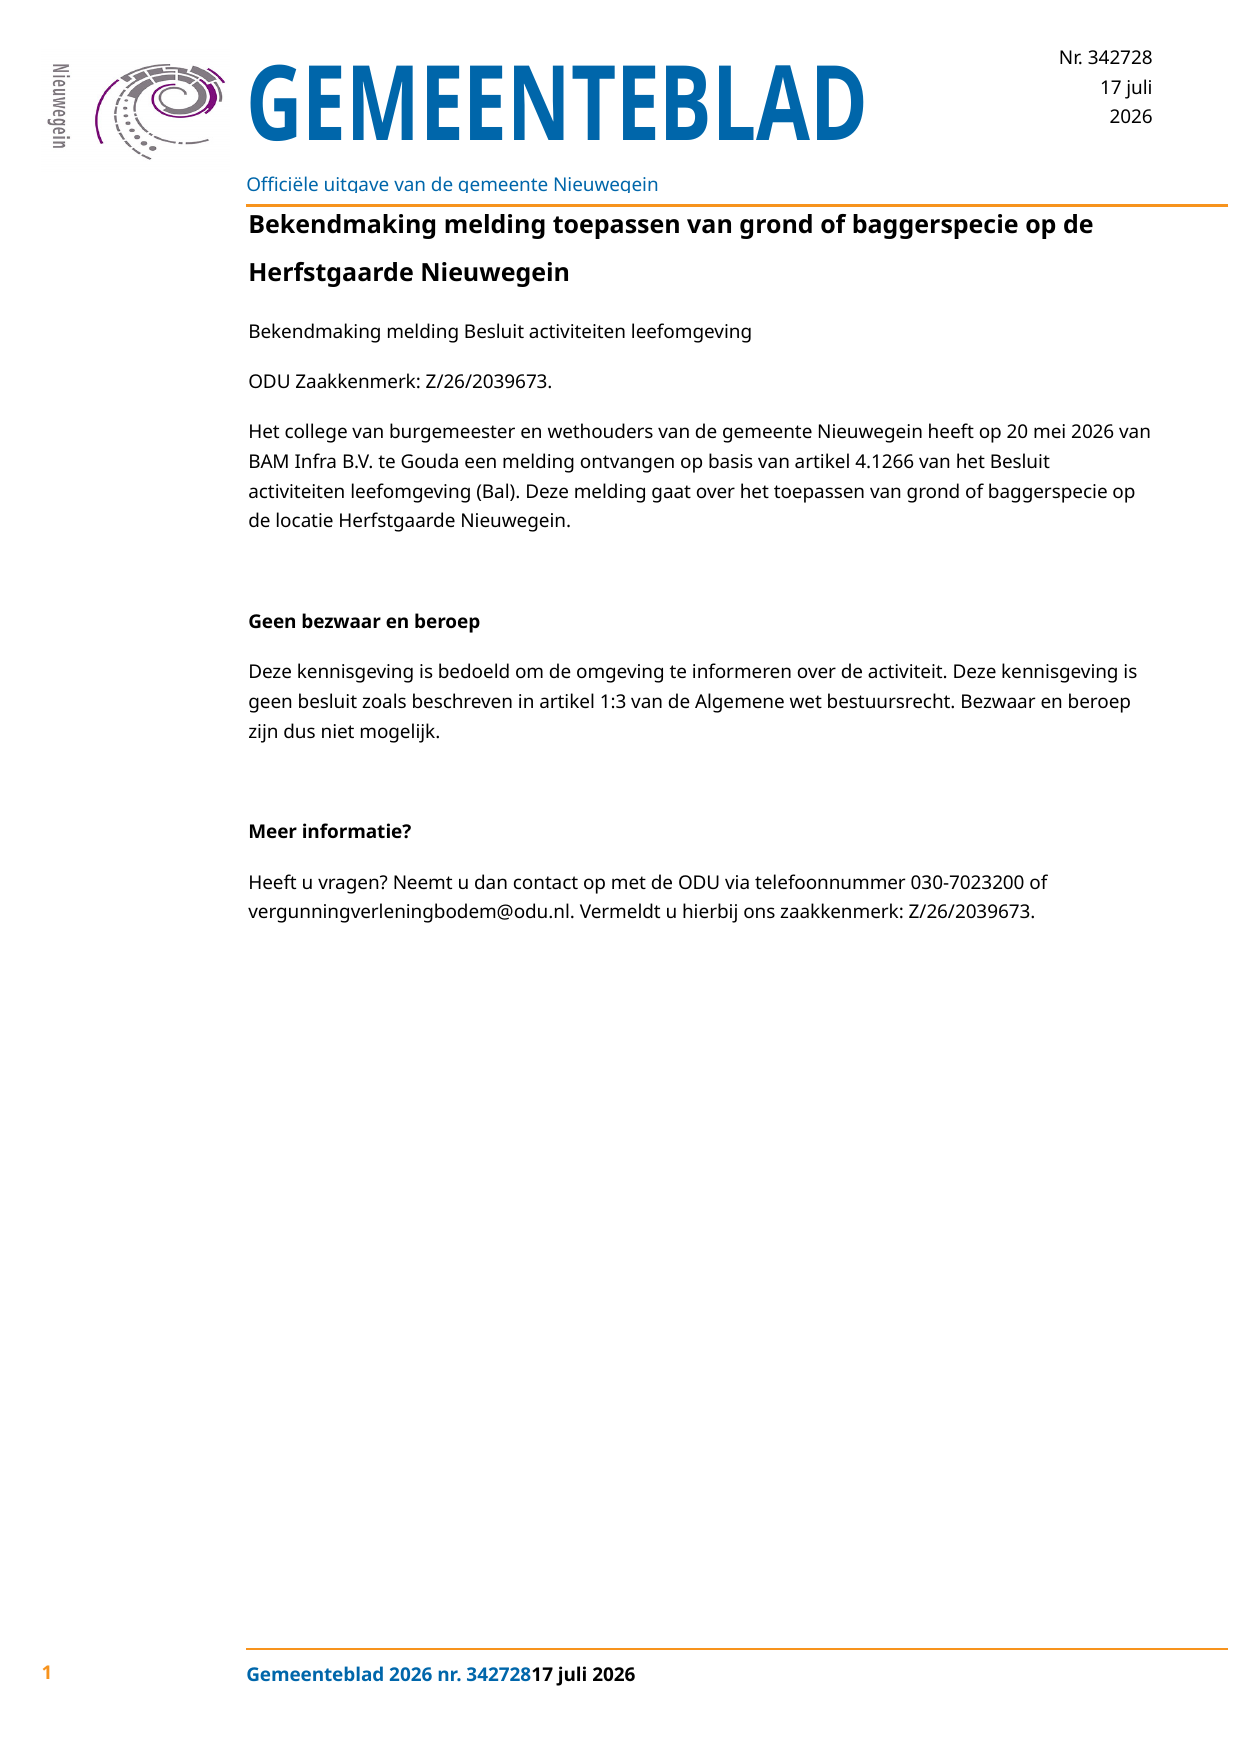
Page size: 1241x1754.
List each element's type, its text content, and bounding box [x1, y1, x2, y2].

text Bekendmaking melding toepassen van grond of baggerspecie op de Herfstgaarde Nieuwegein [248, 207, 1152, 288]
text ODU Zaakkenmerk: Z/26/2039673. [248, 368, 1152, 394]
text Geen bezwaar en beroep [248, 608, 1152, 634]
text Bekendmaking melding Besluit activiteiten leefomgeving [248, 318, 1152, 344]
text Deze kennisgeving is bedoeld om de omgeving te informeren over de activiteit. Deze kennisgeving is geen besluit zoals beschreven in artikel 1:3 van de Algemene wet bestuursrecht. Bezwaar en beroep zijn dus niet mogelijk. [248, 659, 1152, 744]
text Meer informatie? [248, 819, 1152, 844]
picture [41, 47, 231, 172]
text Heeft u vragen? Neemt u dan contact op met de ODU via telefoonnummer 030-7023200 of vergunningverleningbodem@odu.nl. Vermeldt u hierbij ons zaakkenmerk: Z/26/2039673. [248, 869, 1152, 924]
text Het college van burgemeester en wethouders van de gemeente Nieuwegein heeft op 20 mei 2026 van BAM Infra B.V. te Gouda een melding ontvangen op basis van artikel 4.1266 van het Besluit activiteiten leefomgeving (Bal). Deze melding gaat over het toepassen van grond of baggerspecie op de locatie Herfstgaarde Nieuwegein. [248, 419, 1152, 533]
